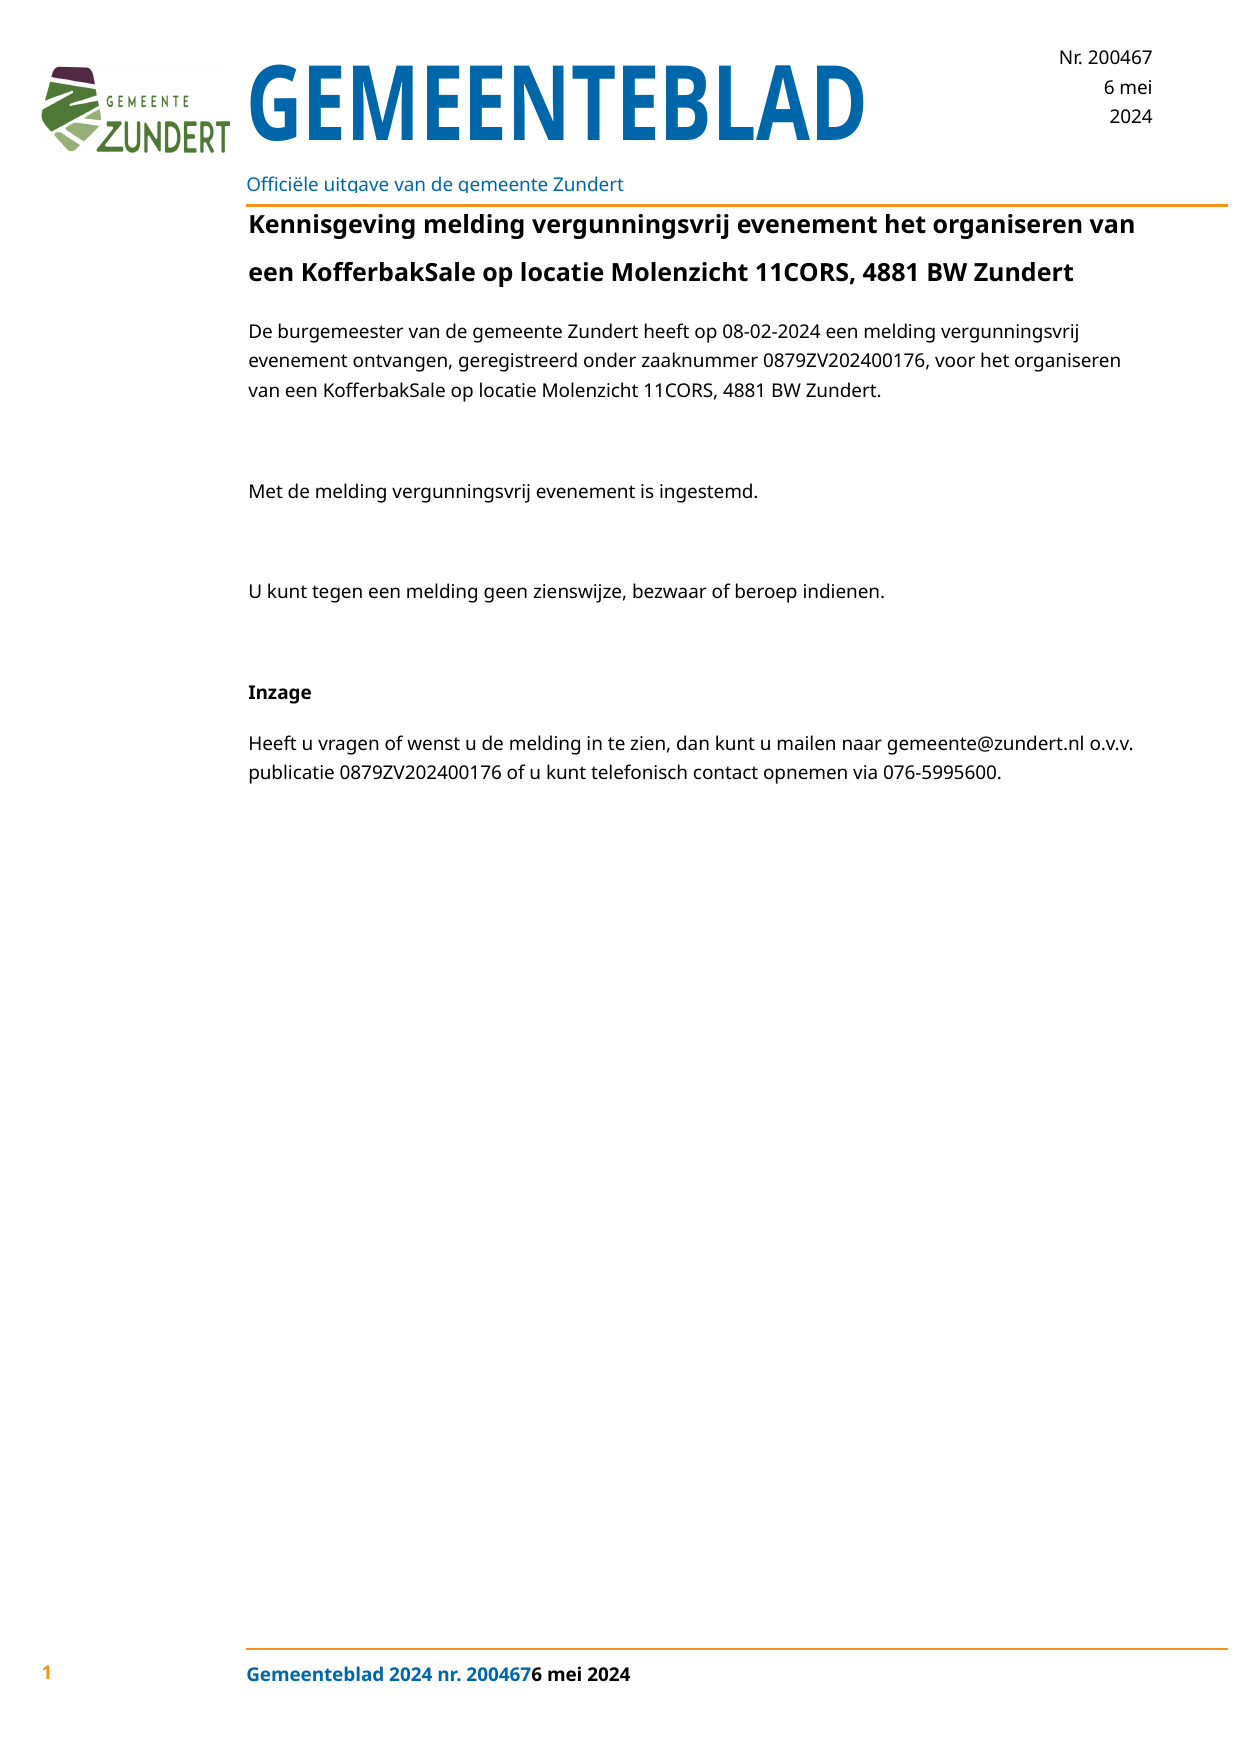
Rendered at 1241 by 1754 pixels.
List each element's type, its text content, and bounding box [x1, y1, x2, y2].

text Kennisgeving melding vergunningsvrij evenement het organiseren van een KofferbakSale op locatie Molenzicht 11CORS, 4881 BW Zundert [248, 207, 1152, 288]
text De burgemeester van de gemeente Zundert heeft op 08-02-2024 een melding vergunningsvrij evenement ontvangen, geregistreerd onder zaaknummer 0879ZV202400176, voor het organiseren van een KofferbakSale op locatie Molenzicht 11CORS, 4881 BW Zundert. [248, 318, 1152, 403]
text U kunt tegen een melding geen zienswijze, bezwaar of beroep indienen. [248, 579, 1152, 604]
text Inzage [248, 679, 1152, 705]
text Met de melding vergunningsvrij evenement is ingestemd. [248, 478, 1152, 504]
text Heeft u vragen of wenst u de melding in te zien, dan kunt u mailen naar gemeente@zundert.nl o.v.v. publicatie 0879ZV202400176 of u kunt telefonisch contact opnemen via 076-5995600. [248, 730, 1152, 785]
picture [41, 47, 231, 172]
